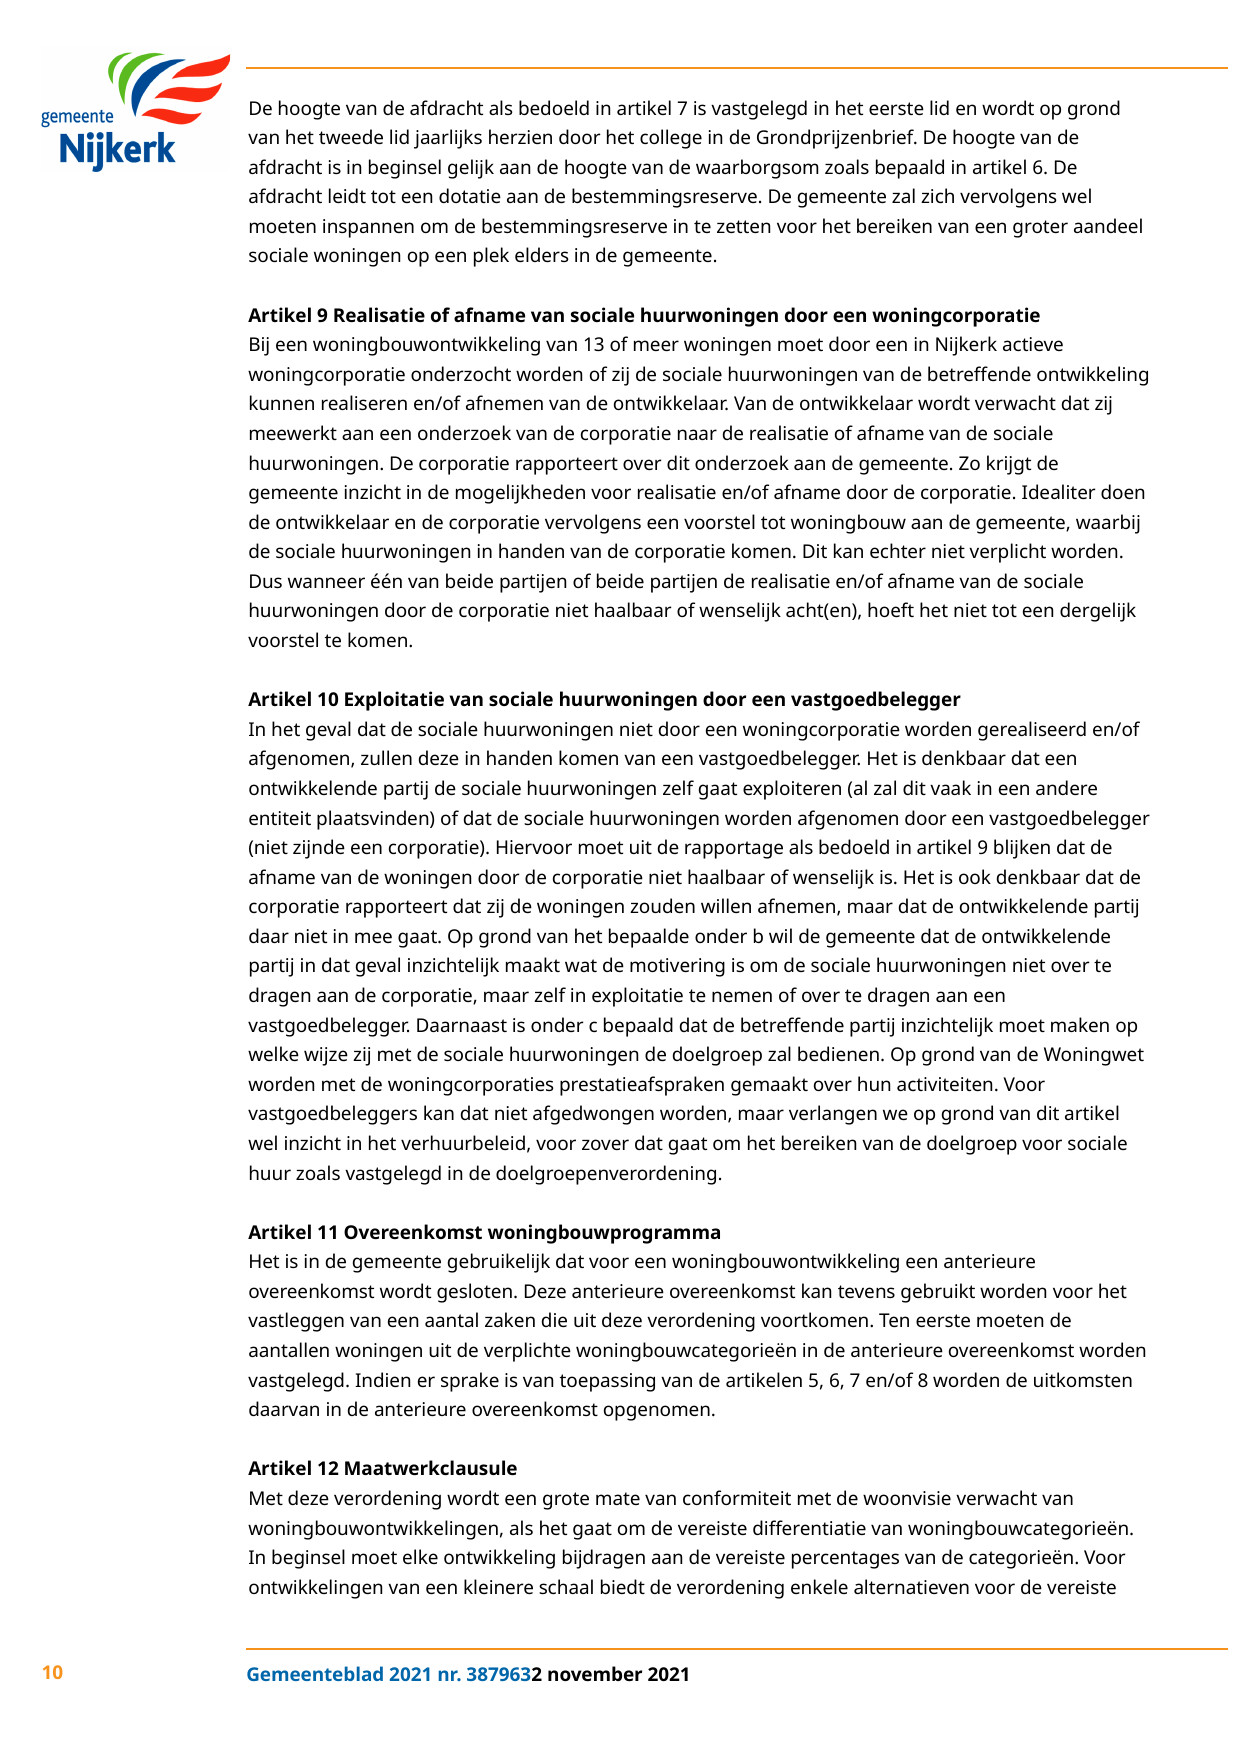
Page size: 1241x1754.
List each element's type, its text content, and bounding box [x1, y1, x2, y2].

text Artikel 10 Exploitatie van sociale huurwoningen door een vastgoedbelegger [248, 686, 1152, 712]
text Artikel 9 Realisatie of afname van sociale huurwoningen door een woningcorporatie [248, 302, 1152, 328]
text Het is in de gemeente gebruikelijk dat voor een woningbouwontwikkeling een anterieure overeenkomst wordt gesloten. Deze anterieure overeenkomst kan tevens gebruikt worden voor het vastleggen van een aantal zaken die uit deze verordening voortkomen. Ten eerste moeten de aantallen woningen uit de verplichte woningbouwcategorieën in de anterieure overeenkomst worden vastgelegd. Indien er sprake is van toepassing van de artikelen 5, 6, 7 en/of 8 worden de uitkomsten daarvan in de anterieure overeenkomst opgenomen. [248, 1248, 1152, 1422]
text Artikel 12 Maatwerkclausule [248, 1456, 1152, 1481]
text In het geval dat de sociale huurwoningen niet door een woningcorporatie worden gerealiseerd en/of afgenomen, zullen deze in handen komen van een vastgoedbelegger. Het is denkbaar dat een ontwikkelende partij de sociale huurwoningen zelf gaat exploiteren (al zal dit vaak in een andere entiteit plaatsvinden) of dat de sociale huurwoningen worden afgenomen door een vastgoedbelegger (niet zijnde een corporatie). Hiervoor moet uit de rapportage als bedoeld in artikel 9 blijken dat de afname van de woningen door de corporatie niet haalbaar of wenselijk is. Het is ook denkbaar dat de corporatie rapporteert dat zij de woningen zouden willen afnemen, maar dat de ontwikkelende partij daar niet in mee gaat. Op grond van het bepaalde onder b wil de gemeente dat de ontwikkelende partij in dat geval inzichtelijk maakt wat de motivering is om de sociale huurwoningen niet over te dragen aan de corporatie, maar zelf in exploitatie te nemen of over te dragen aan een vastgoedbelegger. Daarnaast is onder c bepaald dat de betreffende partij inzichtelijk moet maken op welke wijze zij met de sociale huurwoningen de doelgroep zal bedienen. Op grond van de Woningwet worden met de woningcorporaties prestatieafspraken gemaakt over hun activiteiten. Voor vastgoedbeleggers kan dat niet afgedwongen worden, maar verlangen we op grond van dit artikel wel inzicht in het verhuurbeleid, voor zover dat gaat om het bereiken van de doelgroep voor sociale huur zoals vastgelegd in de doelgroepenverordening. [248, 716, 1152, 1186]
picture [41, 47, 231, 172]
text Met deze verordening wordt een grote mate van conformiteit met de woonvisie verwacht van woningbouwontwikkelingen, als het gaat om de vereiste differentiatie van woningbouwcategorieën. In beginsel moet elke ontwikkeling bijdragen aan de vereiste percentages van de categorieën. Voor ontwikkelingen van een kleinere schaal biedt de verordening enkele alternatieven voor de vereiste [248, 1485, 1152, 1600]
text Artikel 11 Overeenkomst woningbouwprogramma [248, 1219, 1152, 1245]
text Bij een woningbouwontwikkeling van 13 of meer woningen moet door een in Nijkerk actieve woningcorporatie onderzocht worden of zij de sociale huurwoningen van de betreffende ontwikkeling kunnen realiseren en/of afnemen van de ontwikkelaar. Van de ontwikkelaar wordt verwacht dat zij meewerkt aan een onderzoek van de corporatie naar de realisatie of afname van de sociale huurwoningen. De corporatie rapporteert over dit onderzoek aan de gemeente. Zo krijgt de gemeente inzicht in de mogelijkheden voor realisatie en/of afname door de corporatie. Idealiter doen de ontwikkelaar en de corporatie vervolgens een voorstel tot woningbouw aan de gemeente, waarbij de sociale huurwoningen in handen van de corporatie komen. Dit kan echter niet verplicht worden. Dus wanneer één van beide partijen of beide partijen de realisatie en/of afname van de sociale huurwoningen door de corporatie niet haalbaar of wenselijk acht(en), hoeft het niet tot een dergelijk voorstel te komen. [248, 331, 1152, 653]
text De hoogte van de afdracht als bedoeld in artikel 7 is vastgelegd in het eerste lid en wordt op grond van het tweede lid jaarlijks herzien door het college in de Grondprijzenbrief. De hoogte van de afdracht is in beginsel gelijk aan de hoogte van de waarborgsom zoals bepaald in artikel 6. De afdracht leidt tot een dotatie aan de bestemmingsreserve. De gemeente zal zich vervolgens wel moeten inspannen om de bestemmingsreserve in te zetten voor het bereiken van een groter aandeel sociale woningen op een plek elders in de gemeente. [248, 95, 1152, 268]
